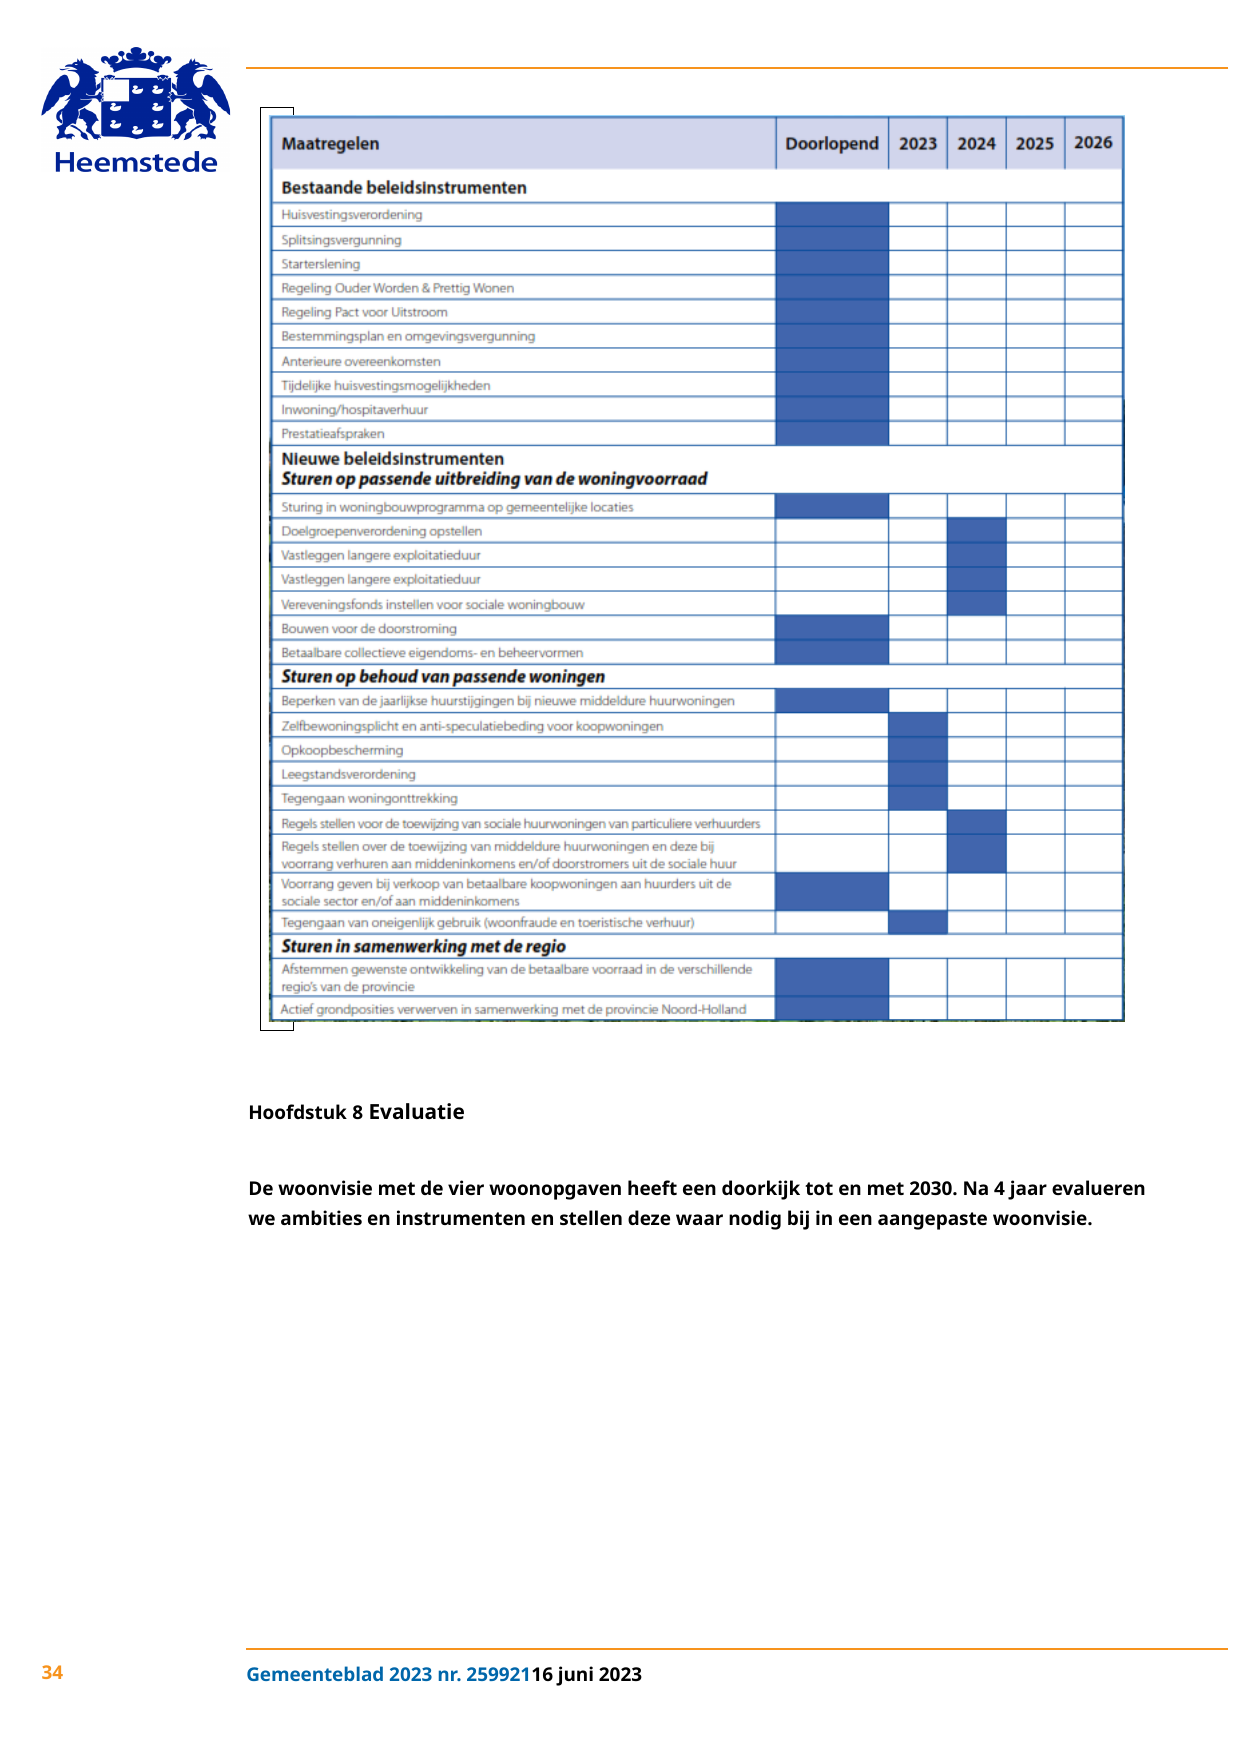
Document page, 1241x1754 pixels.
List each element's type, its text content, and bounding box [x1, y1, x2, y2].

picture [268, 115, 1125, 1022]
picture [41, 47, 231, 172]
text Hoofdstuk 8 Evaluatie [248, 1097, 1152, 1126]
text De woonvisie met de vier woonopgaven heeft een doorkijk tot en met 2030. Na 4 jaar evalueren we ambities en instrumenten en stellen deze waar nodig bij in een aangepaste woonvisie. [248, 1175, 1152, 1231]
